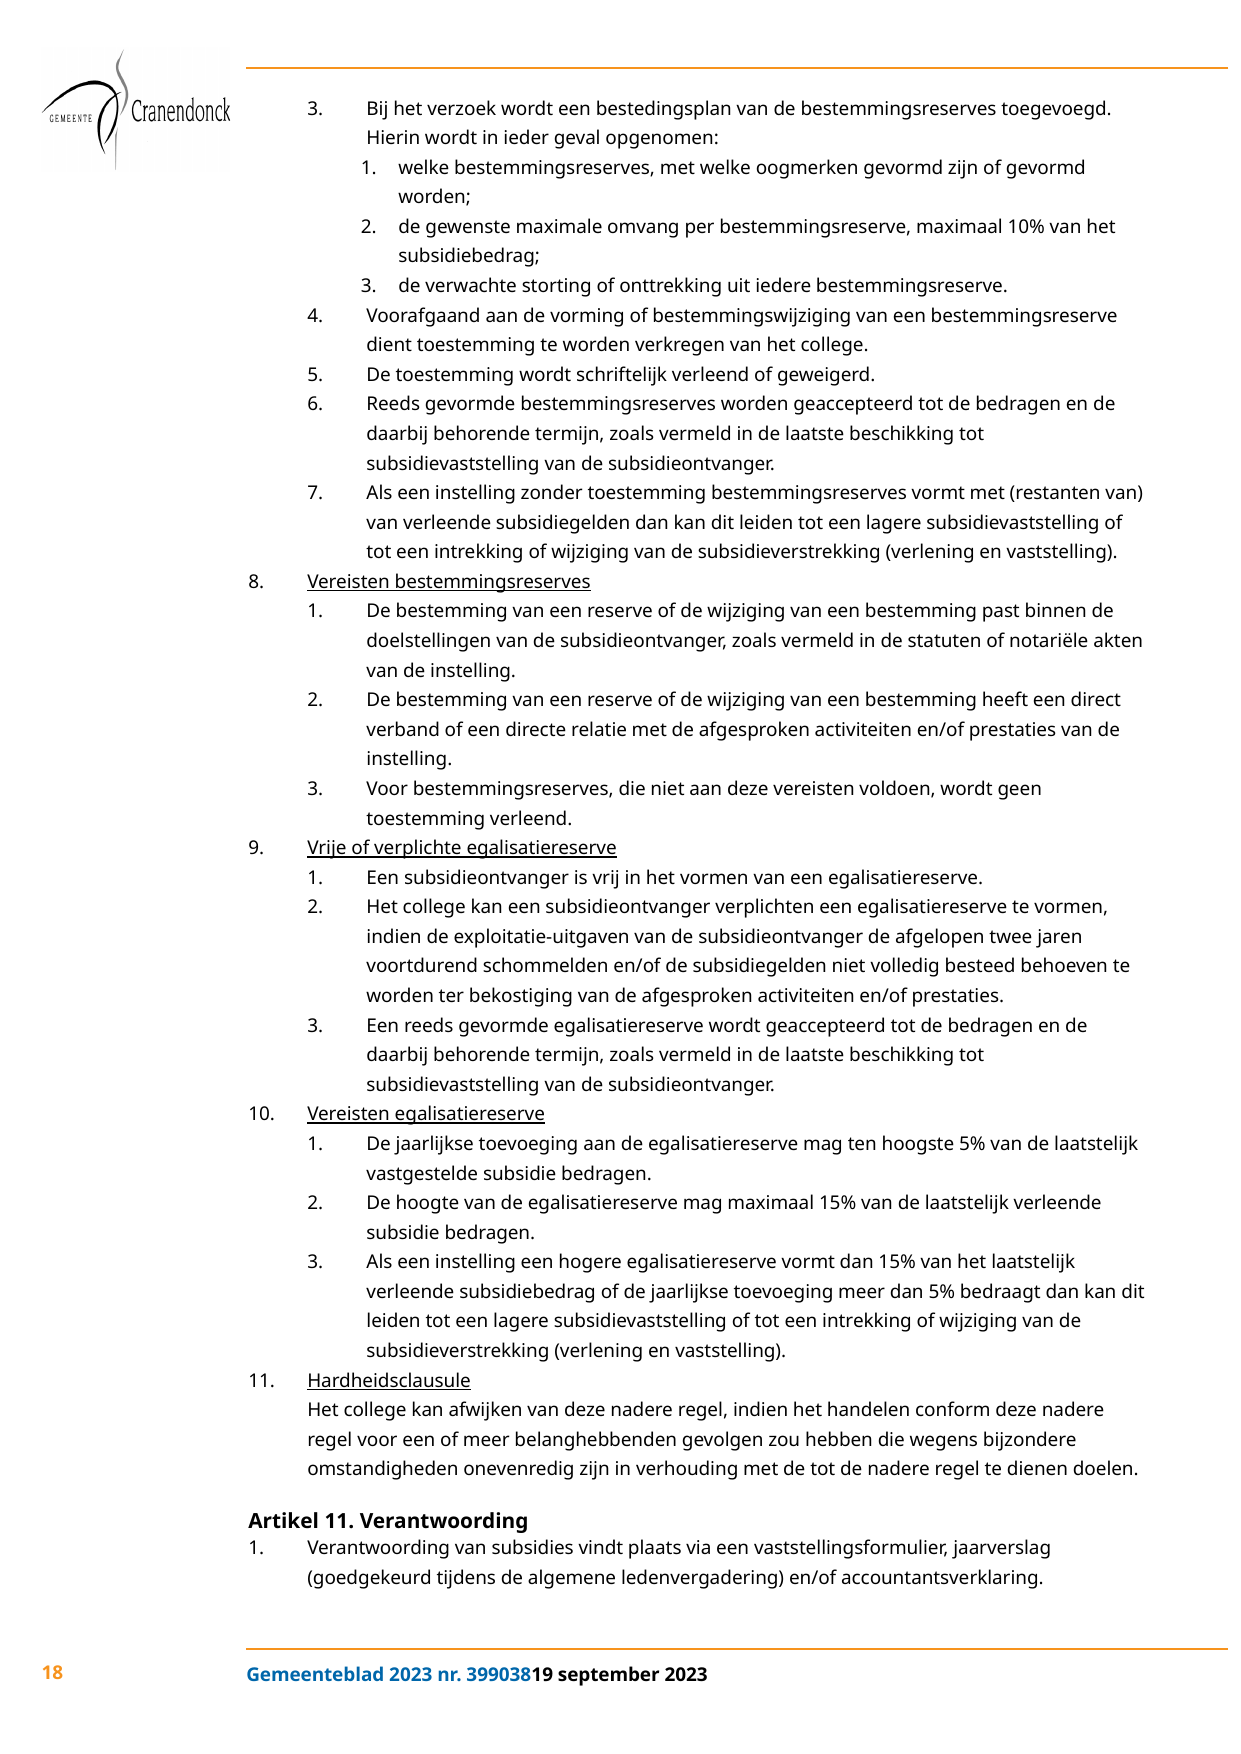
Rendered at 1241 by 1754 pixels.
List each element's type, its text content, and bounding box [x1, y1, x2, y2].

list De bestemming van een reserve of de wijziging van een bestemming heeft een direct verband of een directe relatie met de afgesproken activiteiten en/of prestaties van de instelling. [307, 686, 1152, 771]
list De toestemming wordt schriftelijk verleend of geweigerd. [307, 361, 1152, 387]
list de gewenste maximale omvang per bestemmingsreserve, maximaal 10% van het subsidiebedrag; [361, 213, 1152, 268]
list Hardheidsclausule [248, 1367, 1152, 1393]
list de verwachte storting of onttrekking uit iedere bestemmingsreserve. [361, 272, 1152, 298]
list Voorafgaand aan de vorming of bestemmingswijziging van een bestemmingsreserve dient toestemming te worden verkregen van het college. [307, 302, 1152, 357]
list Bij het verzoek wordt een bestedingsplan van de bestemmingsreserves toegevoegd. Hierin wordt in ieder geval opgenomen: [307, 95, 1152, 150]
list Het college kan afwijken van deze nadere regel, indien het handelen conform deze nadere regel voor een of meer belanghebbenden gevolgen zou hebben die wegens bijzondere omstandigheden onevenredig zijn in verhouding met de tot de nadere regel te dienen doelen. [248, 1396, 1152, 1481]
text Artikel 11. Verantwoording [248, 1506, 1152, 1534]
picture [41, 47, 231, 172]
list Een subsidieontvanger is vrij in het vormen van een egalisatiereserve. [307, 864, 1152, 890]
list Als een instelling zonder toestemming bestemmingsreserves vormt met (restanten van) van verleende subsidiegelden dan kan dit leiden tot een lagere subsidievaststelling of tot een intrekking of wijziging van de subsidieverstrekking (verlening en vaststelling). [307, 479, 1152, 564]
list Verantwoording van subsidies vindt plaats via een vaststellingsformulier, jaarverslag (goedgekeurd tijdens de algemene ledenvergadering) en/of accountantsverklaring. [248, 1534, 1152, 1590]
list Als een instelling een hogere egalisatiereserve vormt dan 15% van het laatstelijk verleende subsidiebedrag of de jaarlijkse toevoeging meer dan 5% bedraagt dan kan dit leiden tot een lagere subsidievaststelling of tot een intrekking of wijziging van de subsidieverstrekking (verlening en vaststelling). [307, 1248, 1152, 1363]
list Vereisten bestemmingsreserves [248, 568, 1152, 594]
list De hoogte van de egalisatiereserve mag maximaal 15% van de laatstelijk verleende subsidie bedragen. [307, 1189, 1152, 1245]
list Het college kan een subsidieontvanger verplichten een egalisatiereserve te vormen, indien de exploitatie-uitgaven van de subsidieontvanger de afgelopen twee jaren voortdurend schommelden en/of de subsidiegelden niet volledig besteed behoeven te worden ter bekostiging van de afgesproken activiteiten en/of prestaties. [307, 893, 1152, 1008]
list welke bestemmingsreserves, met welke oogmerken gevormd zijn of gevormd worden; [361, 154, 1152, 209]
list De jaarlijkse toevoeging aan de egalisatiereserve mag ten hoogste 5% van de laatstelijk vastgestelde subsidie bedragen. [307, 1130, 1152, 1186]
list Reeds gevormde bestemmingsreserves worden geaccepteerd tot de bedragen en de daarbij behorende termijn, zoals vermeld in de laatste beschikking tot subsidievaststelling van de subsidieontvanger. [307, 391, 1152, 476]
list Vrije of verplichte egalisatiereserve [248, 834, 1152, 860]
list Vereisten egalisatiereserve [248, 1101, 1152, 1126]
list De bestemming van een reserve of de wijziging van een bestemming past binnen de doelstellingen van de subsidieontvanger, zoals vermeld in de statuten of notariële akten van de instelling. [307, 598, 1152, 683]
list Een reeds gevormde egalisatiereserve wordt geaccepteerd tot de bedragen en de daarbij behorende termijn, zoals vermeld in de laatste beschikking tot subsidievaststelling van de subsidieontvanger. [307, 1012, 1152, 1097]
list Voor bestemmingsreserves, die niet aan deze vereisten voldoen, wordt geen toestemming verleend. [307, 775, 1152, 831]
